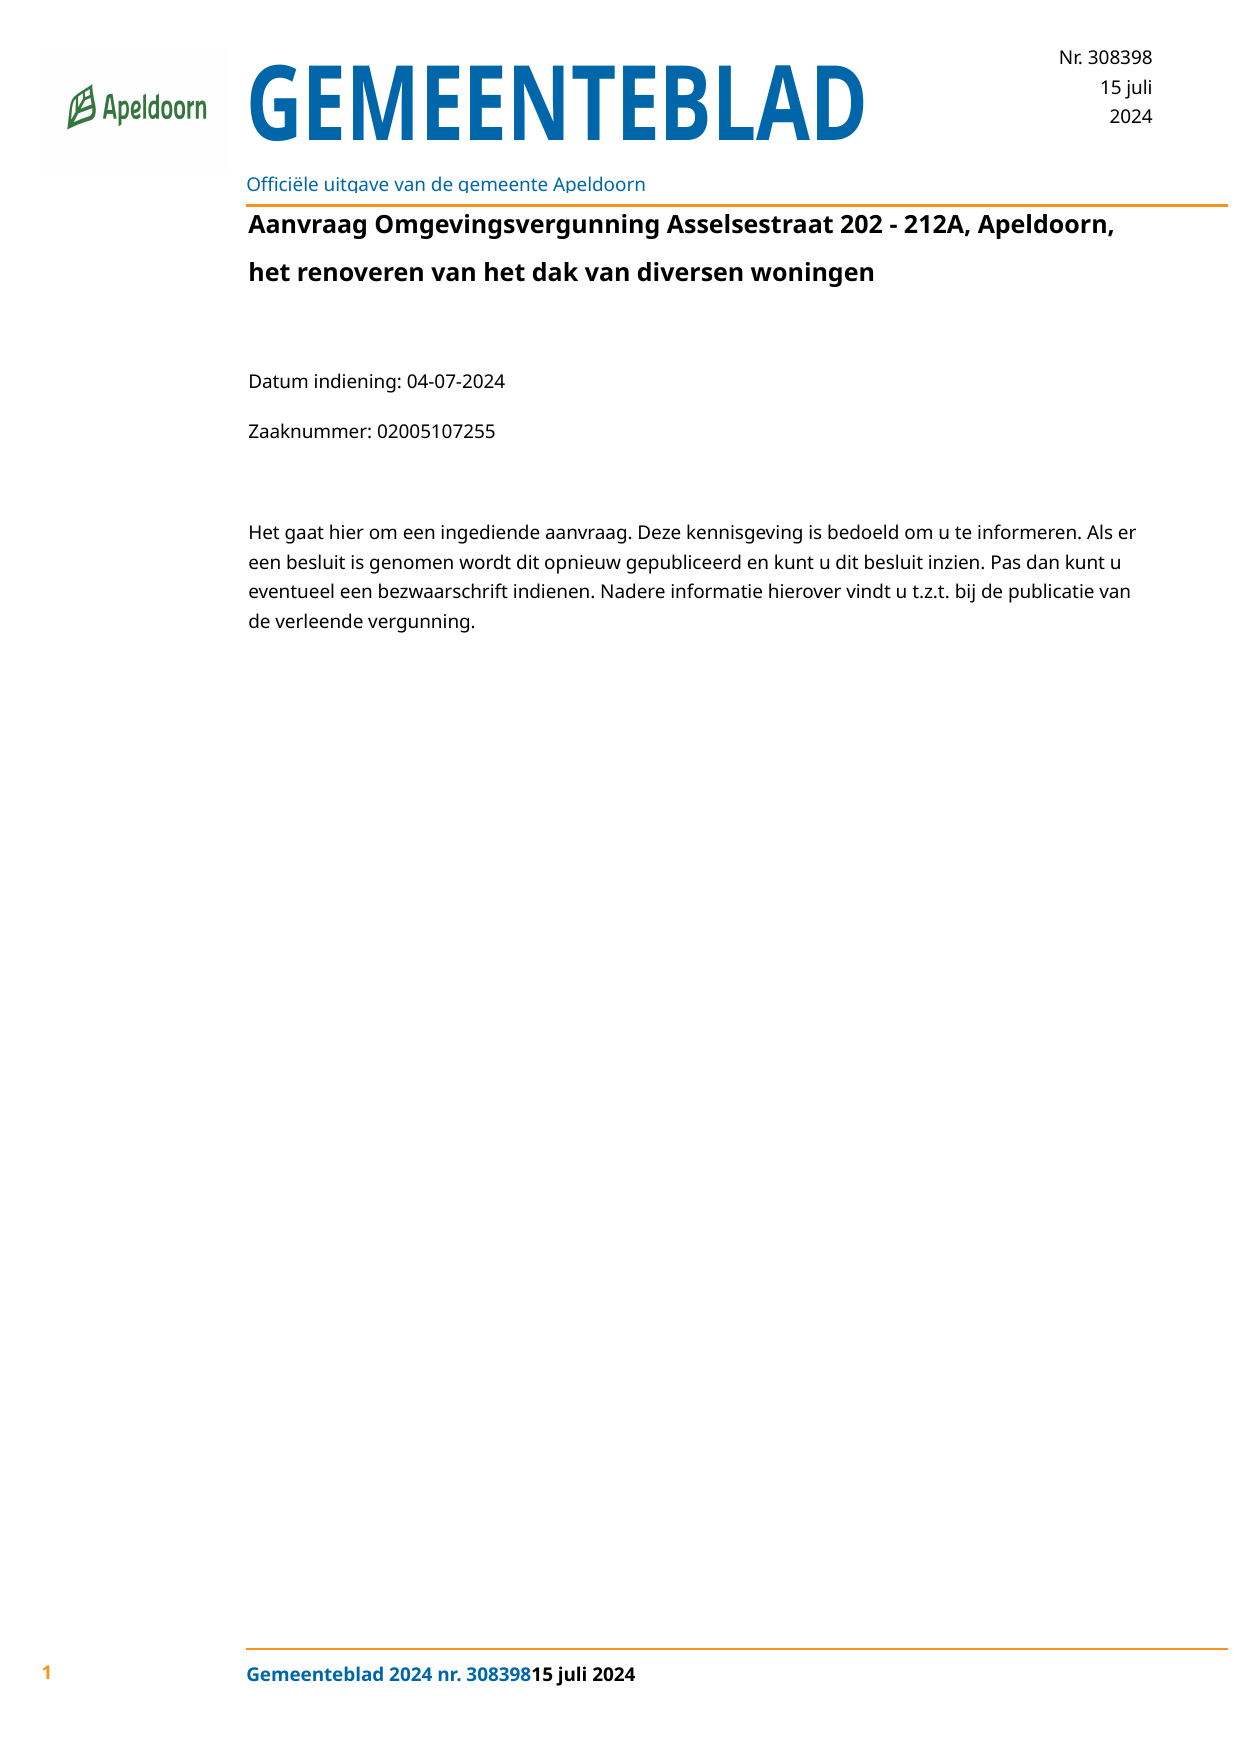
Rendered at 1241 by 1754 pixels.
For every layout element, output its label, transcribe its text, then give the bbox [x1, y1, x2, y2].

text Het gaat hier om een ingediende aanvraag. Deze kennisgeving is bedoeld om u te informeren. Als er een besluit is genomen wordt dit opnieuw gepubliceerd en kunt u dit besluit inzien. Pas dan kunt u eventueel een bezwaarschrift indienen. Nadere informatie hierover vindt u t.z.t. bij de publicatie van de verleende vergunning. [248, 519, 1152, 634]
text Datum indiening: 04-07-2024 [248, 368, 1152, 394]
text Aanvraag Omgevingsvergunning Asselsestraat 202 - 212A, Apeldoorn, het renoveren van het dak van diversen woningen [248, 207, 1152, 288]
picture [41, 47, 231, 172]
text Zaaknummer: 02005107255 [248, 419, 1152, 444]
